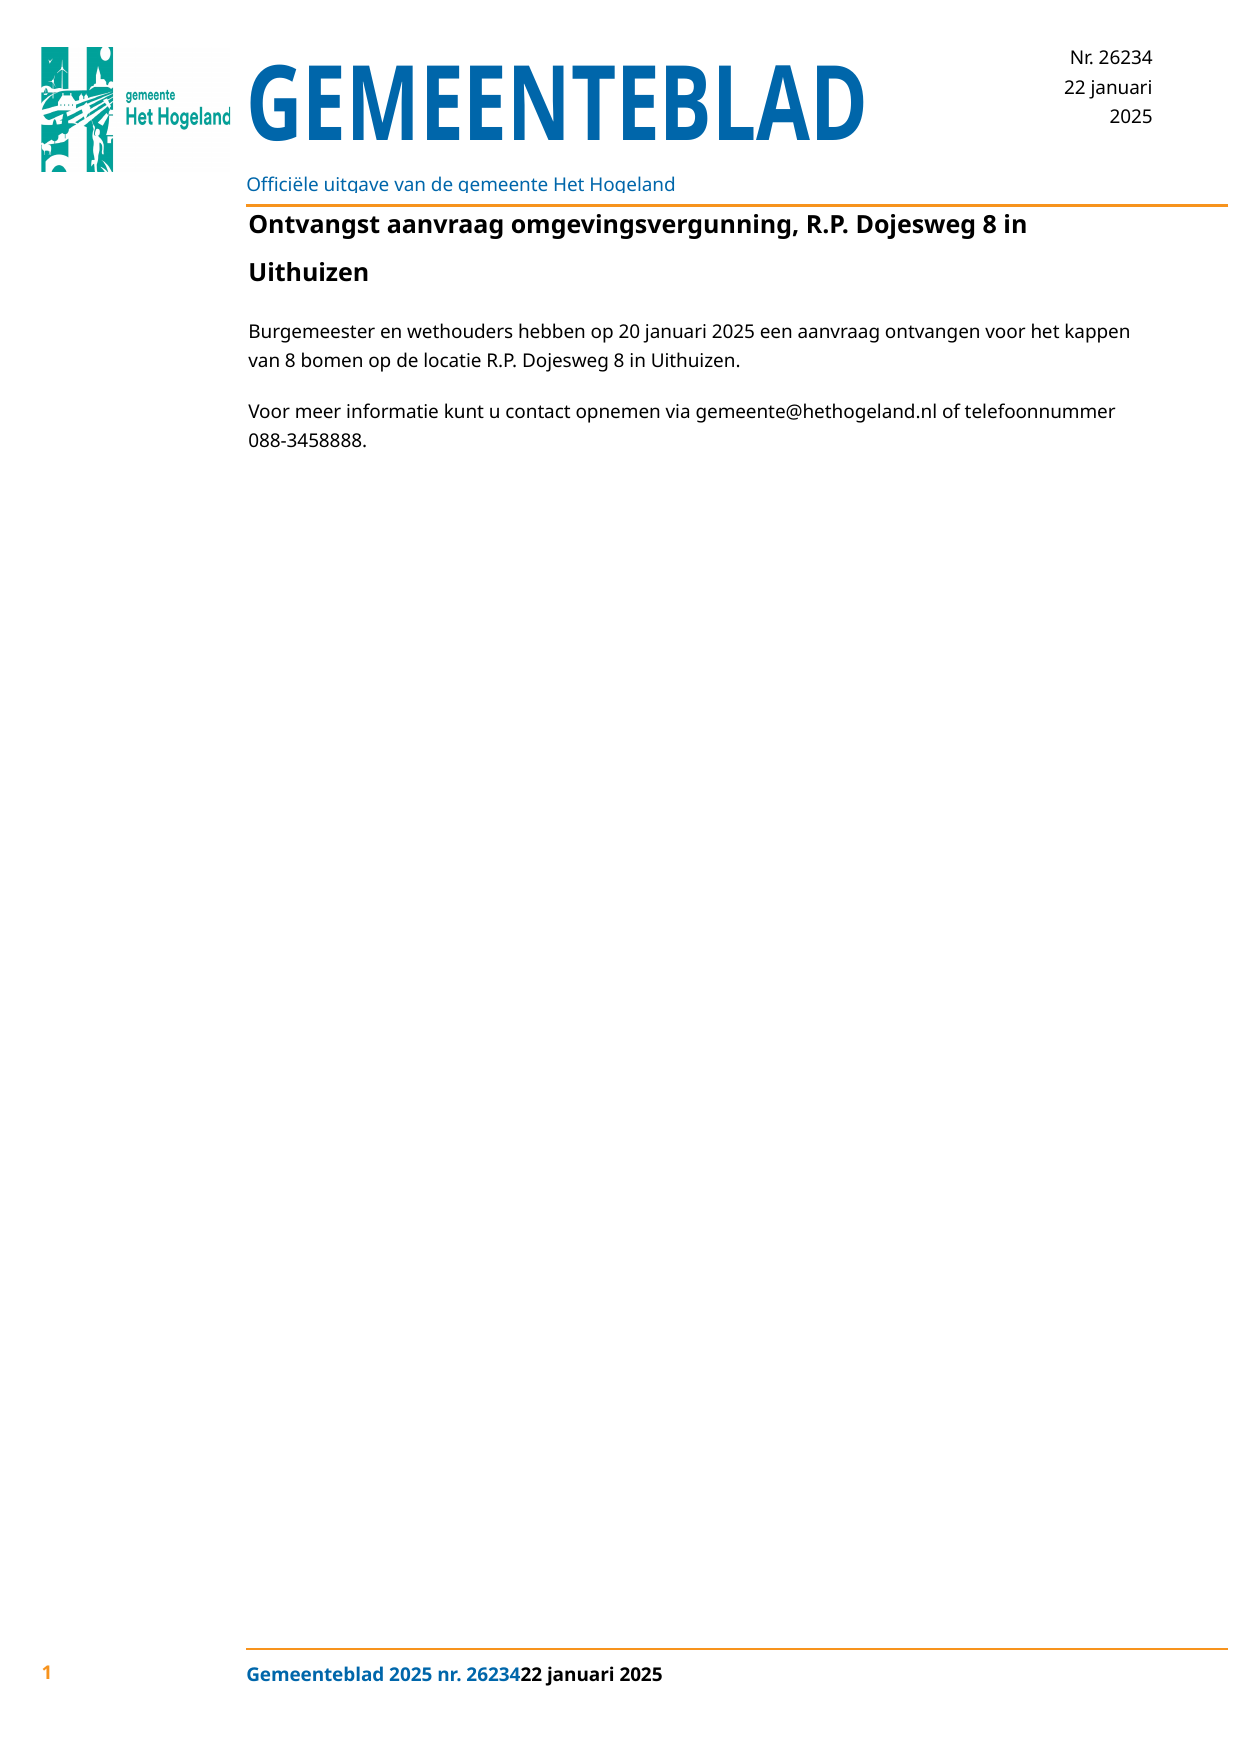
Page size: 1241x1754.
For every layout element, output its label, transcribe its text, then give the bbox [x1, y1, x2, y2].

picture [41, 47, 231, 172]
text Ontvangst aanvraag omgevingsvergunning, R.P. Dojesweg 8 in Uithuizen [248, 207, 1152, 288]
text Burgemeester en wethouders hebben op 20 januari 2025 een aanvraag ontvangen voor het kappen van 8 bomen op de locatie R.P. Dojesweg 8 in Uithuizen. [248, 318, 1152, 373]
text Voor meer informatie kunt u contact opnemen via gemeente@hethogeland.nl of telefoonnummer 088-3458888. [248, 398, 1152, 453]
